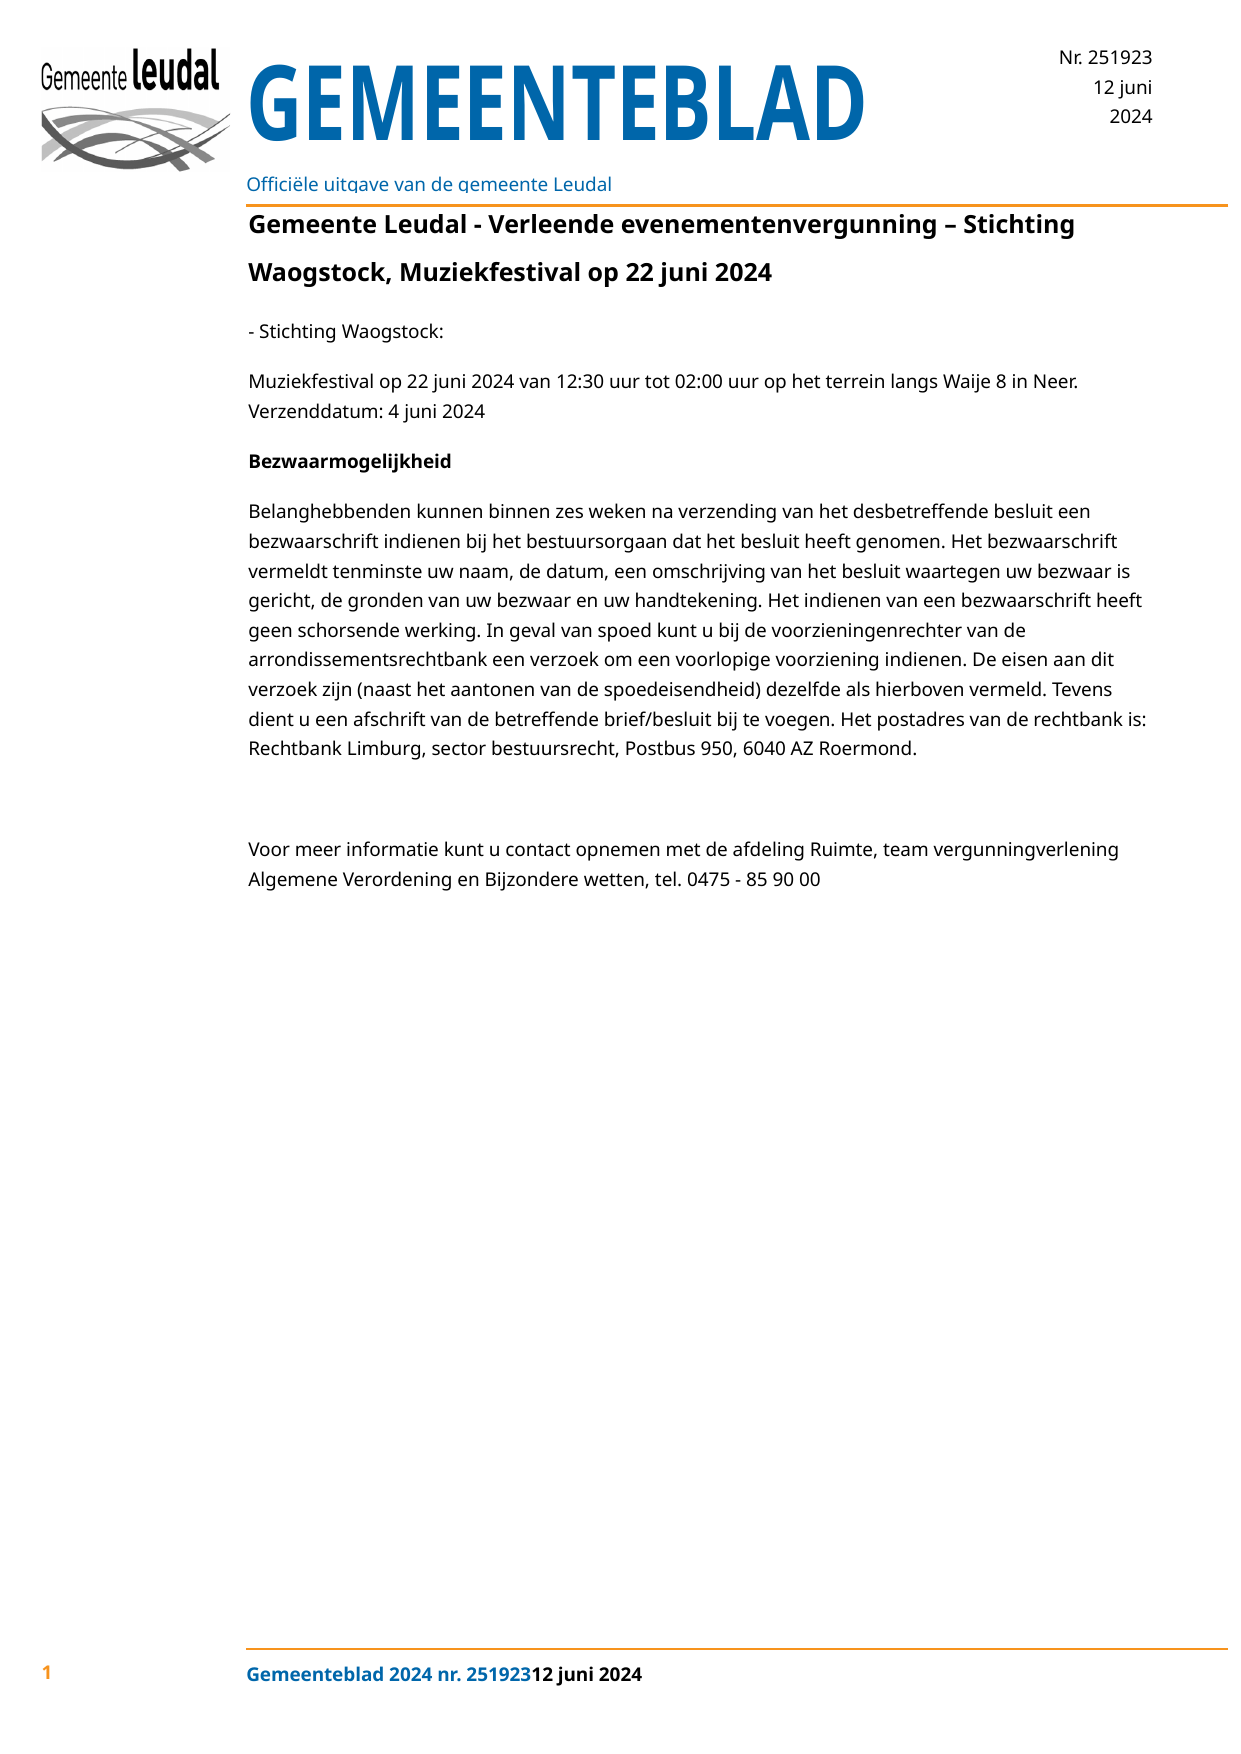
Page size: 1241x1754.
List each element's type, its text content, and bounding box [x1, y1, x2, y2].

text Muziekfestival op 22 juni 2024 van 12:30 uur tot 02:00 uur op het terrein langs Waije 8 in Neer. Verzenddatum: 4 juni 2024 [248, 368, 1152, 424]
text - Stichting Waogstock: [248, 318, 1152, 344]
text Gemeente Leudal - Verleende evenementenvergunning – Stichting Waogstock, Muziekfestival op 22 juni 2024 [248, 207, 1152, 288]
text Belanghebbenden kunnen binnen zes weken na verzending van het desbetreffende besluit een bezwaarschrift indienen bij het bestuursorgaan dat het besluit heeft genomen. Het bezwaarschrift vermeldt tenminste uw naam, de datum, een omschrijving van het besluit waartegen uw bezwaar is gericht, de gronden van uw bezwaar en uw handtekening. Het indienen van een bezwaarschrift heeft geen schorsende werking. In geval van spoed kunt u bij de voorzieningenrechter van de arrondissementsrechtbank een verzoek om een voorlopige voorziening indienen. De eisen aan dit verzoek zijn (naast het aantonen van de spoedeisendheid) dezelfde als hierboven vermeld. Tevens dient u een afschrift van de betreffende brief/besluit bij te voegen. Het postadres van de rechtbank is: Rechtbank Limburg, sector bestuursrecht, Postbus 950, 6040 AZ Roermond. [248, 499, 1152, 761]
text Bezwaarmogelijkheid [248, 448, 1152, 474]
text Voor meer informatie kunt u contact opnemen met de afdeling Ruimte, team vergunningverlening Algemene Verordening en Bijzondere wetten, tel. 0475 - 85 90 00 [248, 836, 1152, 892]
picture [41, 47, 231, 172]
